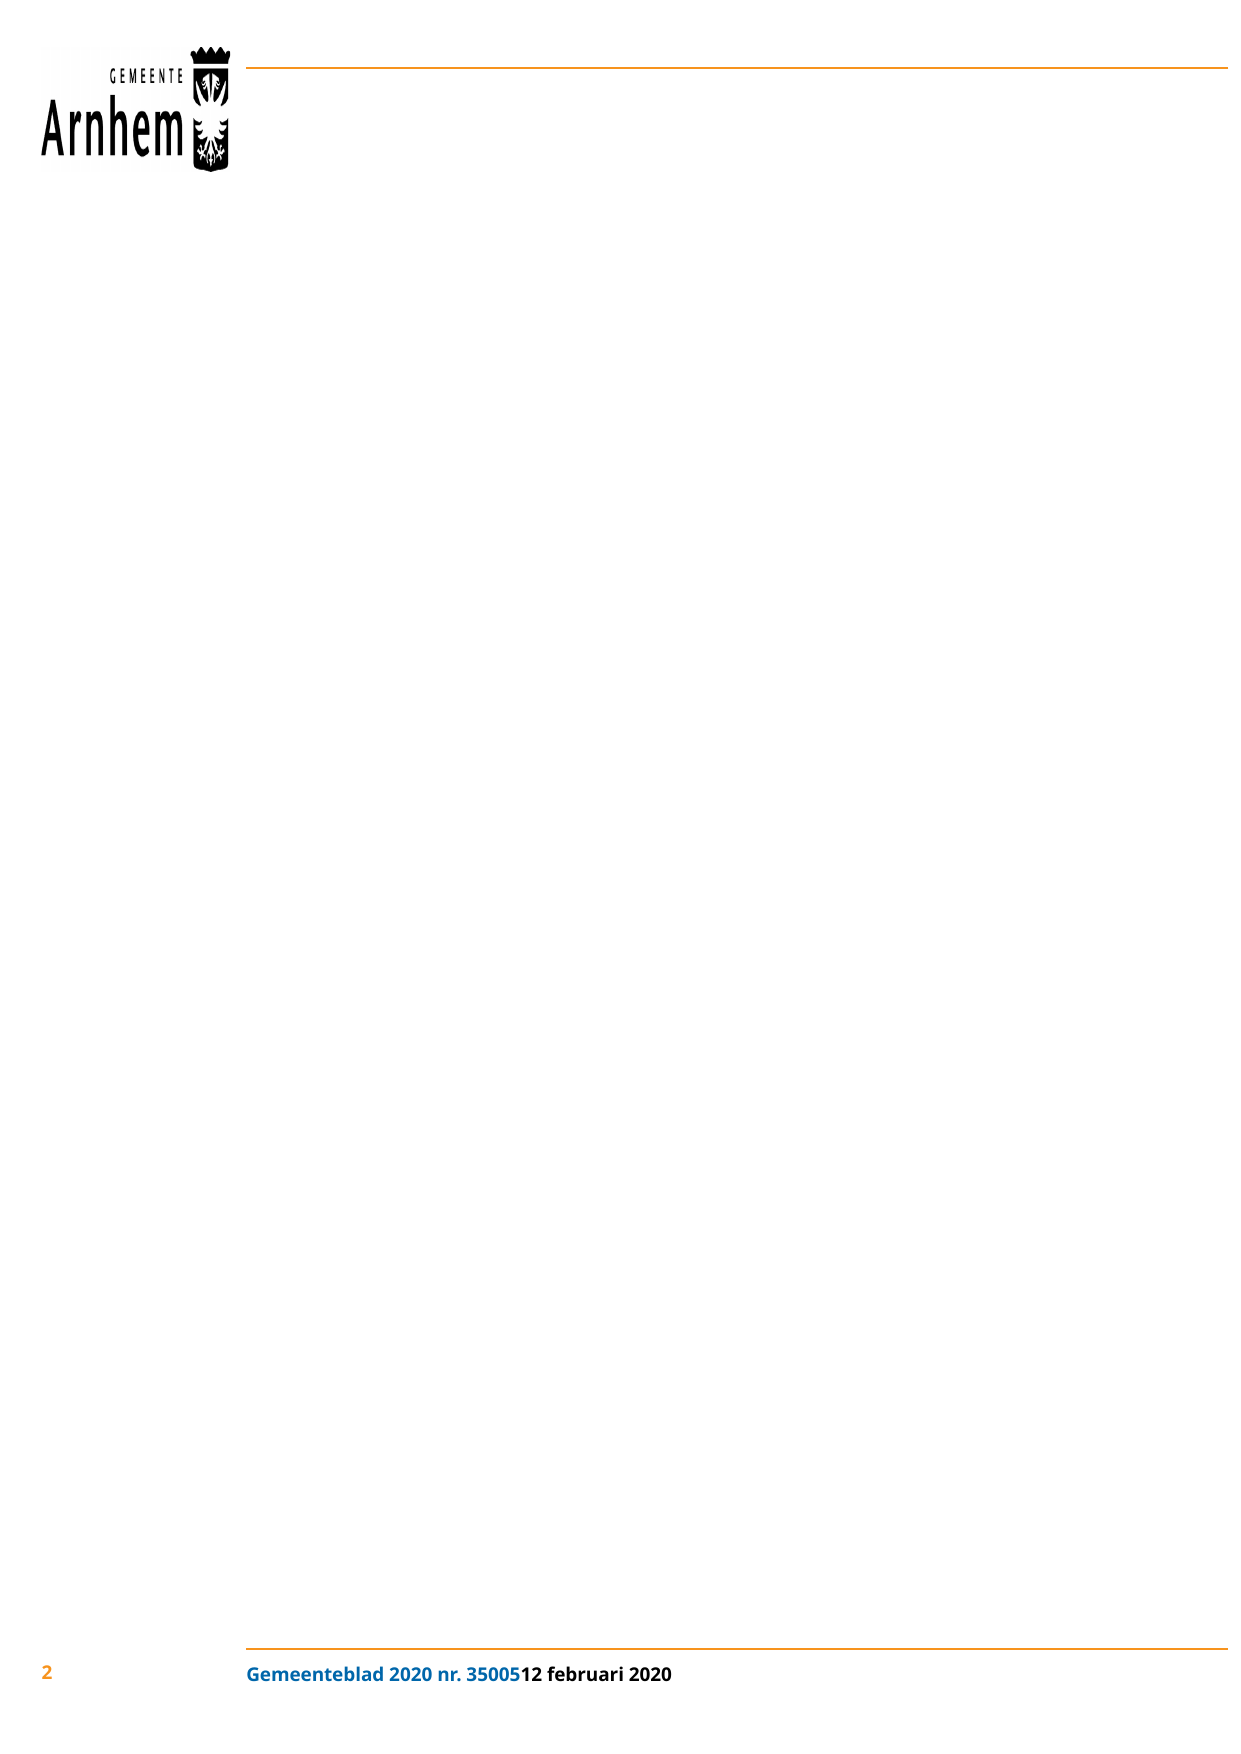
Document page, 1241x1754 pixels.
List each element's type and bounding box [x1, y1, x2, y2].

picture [41, 47, 231, 172]
